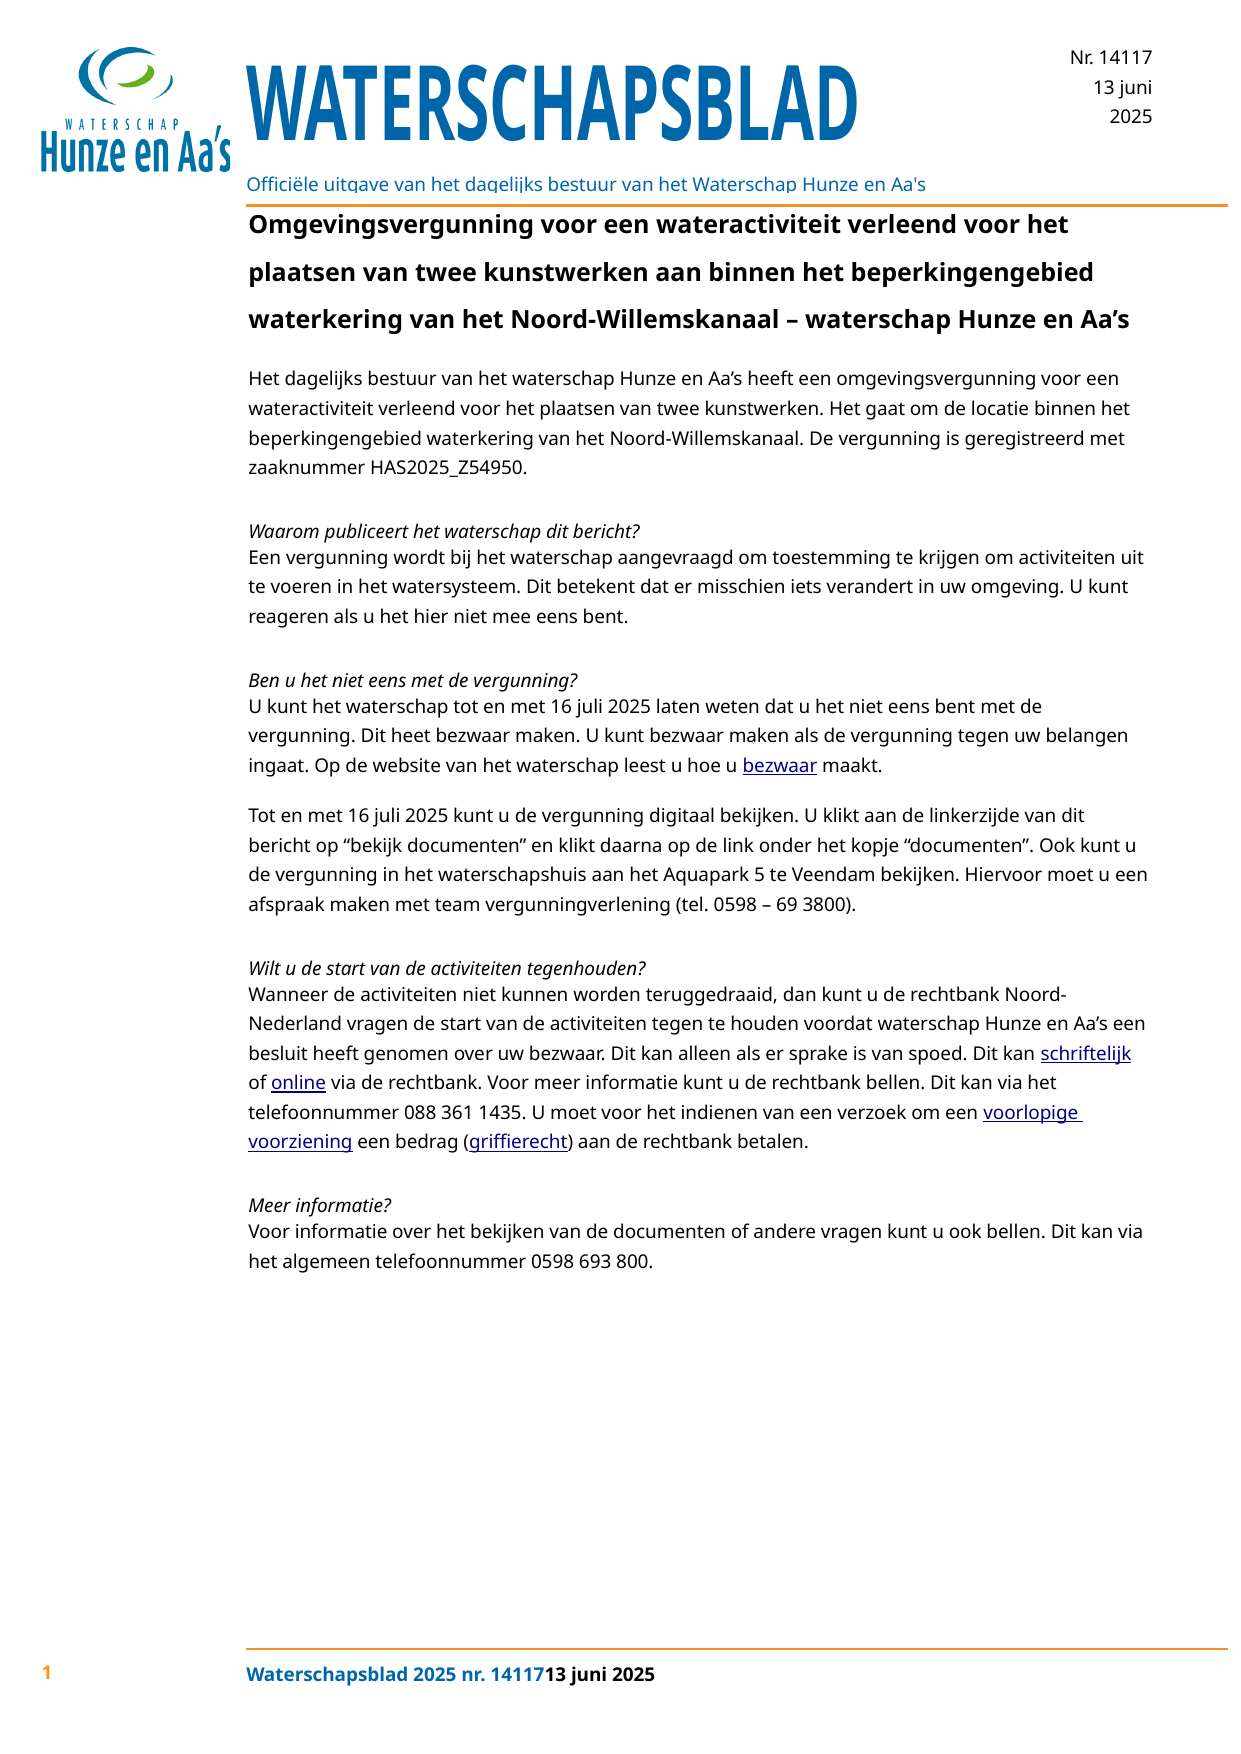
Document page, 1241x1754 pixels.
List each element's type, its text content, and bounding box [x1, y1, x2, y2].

text U kunt het waterschap tot en met 16 juli 2025 laten weten dat u het niet eens bent met de vergunning. Dit heet bezwaar maken. U kunt bezwaar maken als de vergunning tegen uw belangen ingaat. Op de website van het waterschap leest u hoe u bezwaar maakt. [248, 693, 1152, 778]
picture [47, 154, 51, 172]
text Een vergunning wordt bij het waterschap aangevraagd om toestemming te krijgen om activiteiten uit te voeren in het watersysteem. Dit betekent dat er misschien iets verandert in uw omgeving. U kunt reageren als u het hier niet mee eens bent. [248, 544, 1152, 629]
picture [183, 163, 191, 172]
text Het dagelijks bestuur van het waterschap Hunze en Aa’s heeft een omgevingsvergunning voor een wateractiviteit verleend voor het plaatsen van twee kunstwerken. Het gaat om de locatie binnen het beperkingengebied waterkering van het Noord-Willemskanaal. De vergunning is geregistreerd met zaaknummer HAS2025_Z54950. [248, 366, 1152, 480]
picture [41, 47, 231, 172]
text Voor informatie over het bekijken van de documenten of andere vragen kunt u ook bellen. Dit kan via het algemeen telefoonnummer 0598 693 800. [248, 1218, 1152, 1274]
text Meer informatie? [248, 1193, 1152, 1218]
text Waarom publiceert het waterschap dit bericht? [248, 518, 1152, 544]
text Wanneer de activiteiten niet kunnen worden teruggedraaid, dan kunt u de rechtbank Noord-Nederland vragen de start van de activiteiten tegen te houden voordat waterschap Hunze en Aa’s een besluit heeft genomen over uw bezwaar. Dit kan alleen als er sprake is van spoed. Dit kan schriftelijk of online via de rechtbank. Voor meer informatie kunt u de rechtbank bellen. Dit kan via het telefoonnummer 088 361 1435. U moet voor het indienen van een verzoek om een voorlopige voorziening een bedrag (griffierecht) aan de rechtbank betalen. [248, 981, 1152, 1154]
text Ben u het niet eens met de vergunning? [248, 667, 1152, 693]
picture [226, 145, 231, 156]
text Tot en met 16 juli 2025 kunt u de vergunning digitaal bekijken. U klikt aan de linkerzijde van dit bericht op “bekijk documenten” en klikt daarna op de link onder het kopje “documenten”. Ook kunt u de vergunning in het waterschapshuis aan het Aquapark 5 te Veendam bekijken. Hiervoor moet u een afspraak maken met team vergunningverlening (tel. 0598 – 69 3800). [248, 802, 1152, 917]
text Wilt u de start van de activiteiten tegenhouden? [248, 955, 1152, 981]
text Omgevingsvergunning voor een wateractiviteit verleend voor het plaatsen van twee kunstwerken aan binnen het beperkingengebied waterkering van het Noord-Willemskanaal – waterschap Hunze en Aa’s [248, 207, 1152, 336]
